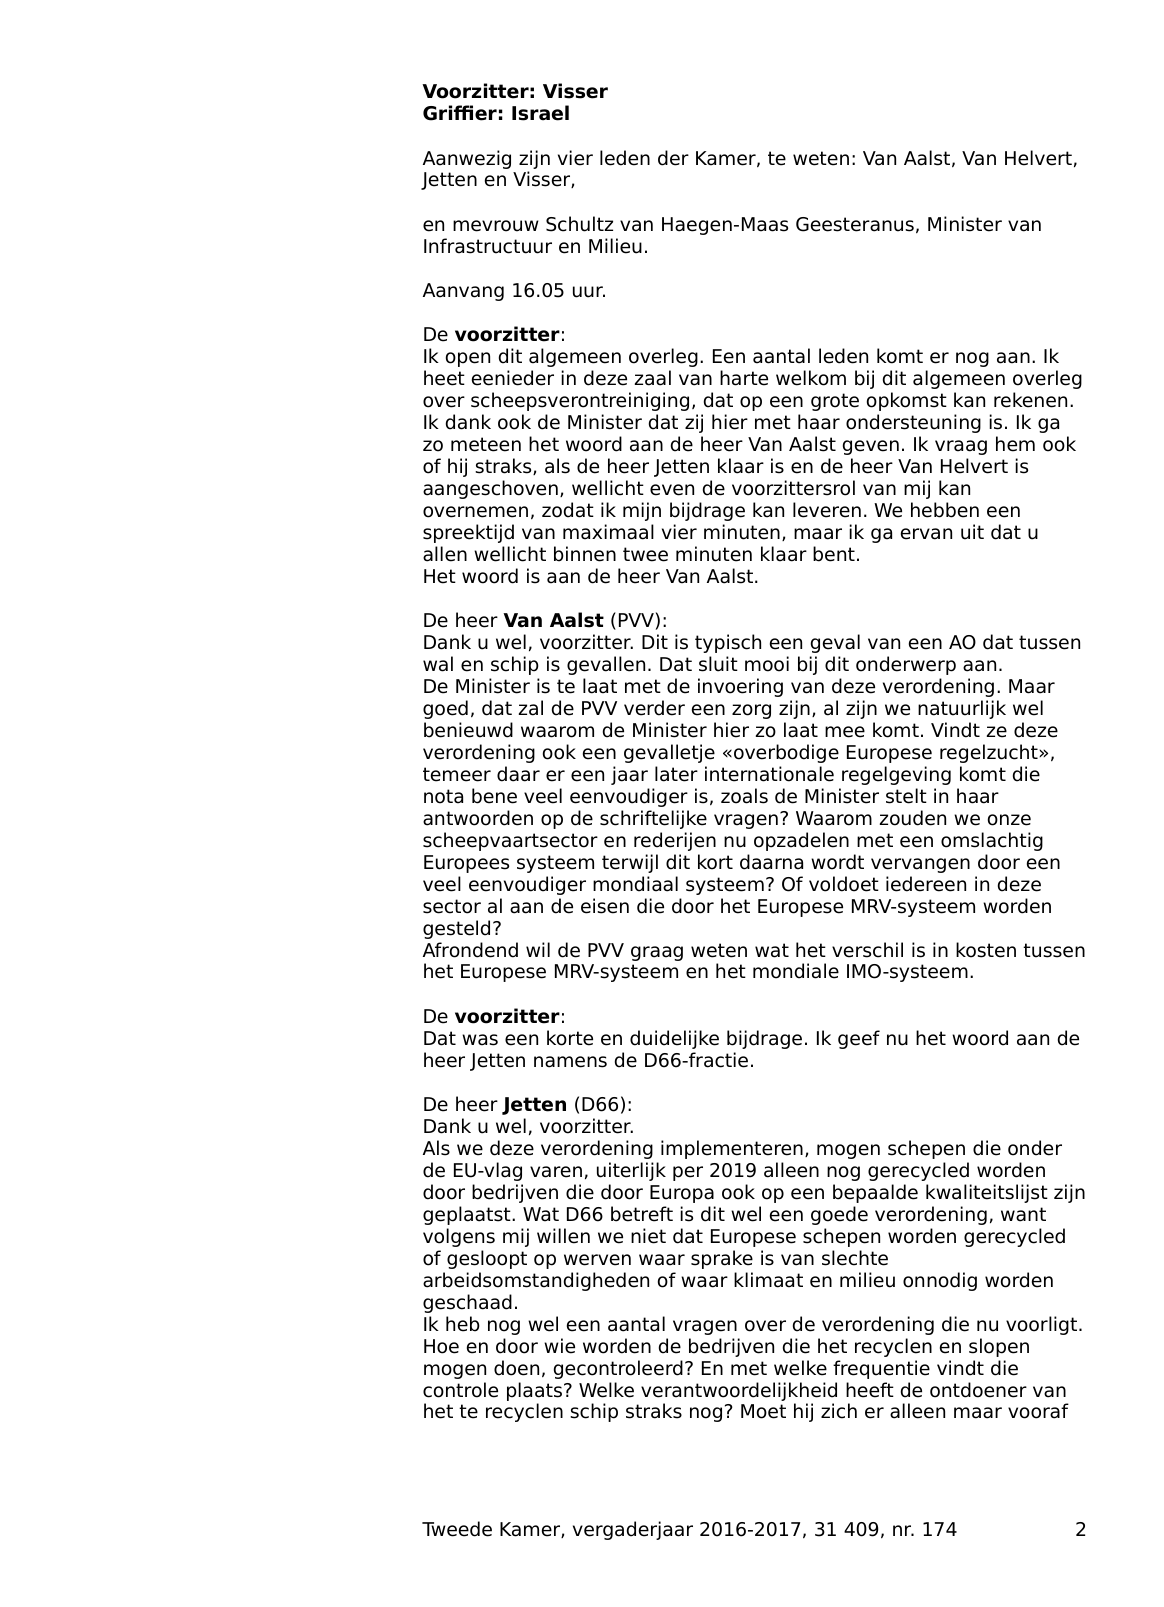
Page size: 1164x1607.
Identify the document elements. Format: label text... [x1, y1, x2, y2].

text en mevrouw Schultz van Haegen-Maas Geesteranus, Minister van Infrastructuur en Milieu. [422, 213, 1087, 257]
text Het woord is aan de heer Van Aalst. [422, 566, 1087, 588]
text Ik heb nog wel een aantal vragen over de verordening die nu voorligt. Hoe en door wie worden de bedrijven die het recyclen en slopen mogen doen, gecontroleerd? En met welke frequentie vindt die controle plaats? Welke verantwoordelijkheid heeft de ontdoener van het te recyclen schip straks nog? Moet hij zich er alleen maar vooraf [422, 1313, 1087, 1423]
text Dank u wel, voorzitter. [422, 1116, 1087, 1138]
text Afrondend wil de PVV graag weten wat het verschil is in kosten tussen het Europese MRV-systeem en het mondiale IMO-systeem. [422, 939, 1087, 983]
text De heer Jetten (D66): [422, 1094, 1087, 1116]
text Voorzitter: Visser [422, 81, 1087, 103]
text Aanvang 16.05 uur. [422, 280, 1087, 302]
text Aanwezig zijn vier leden der Kamer, te weten: Van Aalst, Van Helvert, Jetten en Visser, [422, 147, 1087, 191]
text Ik open dit algemeen overleg. Een aantal leden komt er nog aan. Ik heet eenieder in deze zaal van harte welkom bij dit algemeen overleg over scheepsverontreiniging, dat op een grote opkomst kan rekenen. Ik dank ook de Minister dat zij hier met haar ondersteuning is. Ik ga zo meteen het woord aan de heer Van Aalst geven. Ik vraag hem ook of hij straks, als de heer Jetten klaar is en de heer Van Helvert is aangeschoven, wellicht even de voorzittersrol van mij kan overnemen, zodat ik mijn bijdrage kan leveren. We hebben een spreektijd van maximaal vier minuten, maar ik ga ervan uit dat u allen wellicht binnen twee minuten klaar bent. [422, 346, 1087, 566]
text De Minister is te laat met de invoering van deze verordening. Maar goed, dat zal de PVV verder een zorg zijn, al zijn we natuurlijk wel benieuwd waarom de Minister hier zo laat mee komt. Vindt ze deze verordening ook een gevalletje «overbodige Europese regelzucht», temeer daar er een jaar later internationale regelgeving komt die nota bene veel eenvoudiger is, zoals de Minister stelt in haar antwoorden op de schriftelijke vragen? Waarom zouden we onze scheepvaartsector en rederijen nu opzadelen met een omslachtig Europees systeem terwijl dit kort daarna wordt vervangen door een veel eenvoudiger mondiaal systeem? Of voldoet iedereen in deze sector al aan de eisen die door het Europese MRV-systeem worden gesteld? [422, 676, 1087, 939]
text Als we deze verordening implementeren, mogen schepen die onder de EU-vlag varen, uiterlijk per 2019 alleen nog gerecycled worden door bedrijven die door Europa ook op een bepaalde kwaliteitslijst zijn geplaatst. Wat D66 betreft is dit wel een goede verordening, want volgens mij willen we niet dat Europese schepen worden gerecycled of gesloopt op werven waar sprake is van slechte arbeidsomstandigheden of waar klimaat en milieu onnodig worden geschaad. [422, 1138, 1087, 1313]
text Griffier: Israel [422, 103, 1087, 125]
text De heer Van Aalst (PVV): [422, 610, 1087, 632]
text De voorzitter: [422, 1006, 1087, 1028]
text Dank u wel, voorzitter. Dit is typisch een geval van een AO dat tussen wal en schip is gevallen. Dat sluit mooi bij dit onderwerp aan. [422, 632, 1087, 676]
text Dat was een korte en duidelijke bijdrage. Ik geef nu het woord aan de heer Jetten namens de D66-fractie. [422, 1028, 1087, 1072]
text De voorzitter: [422, 324, 1087, 346]
